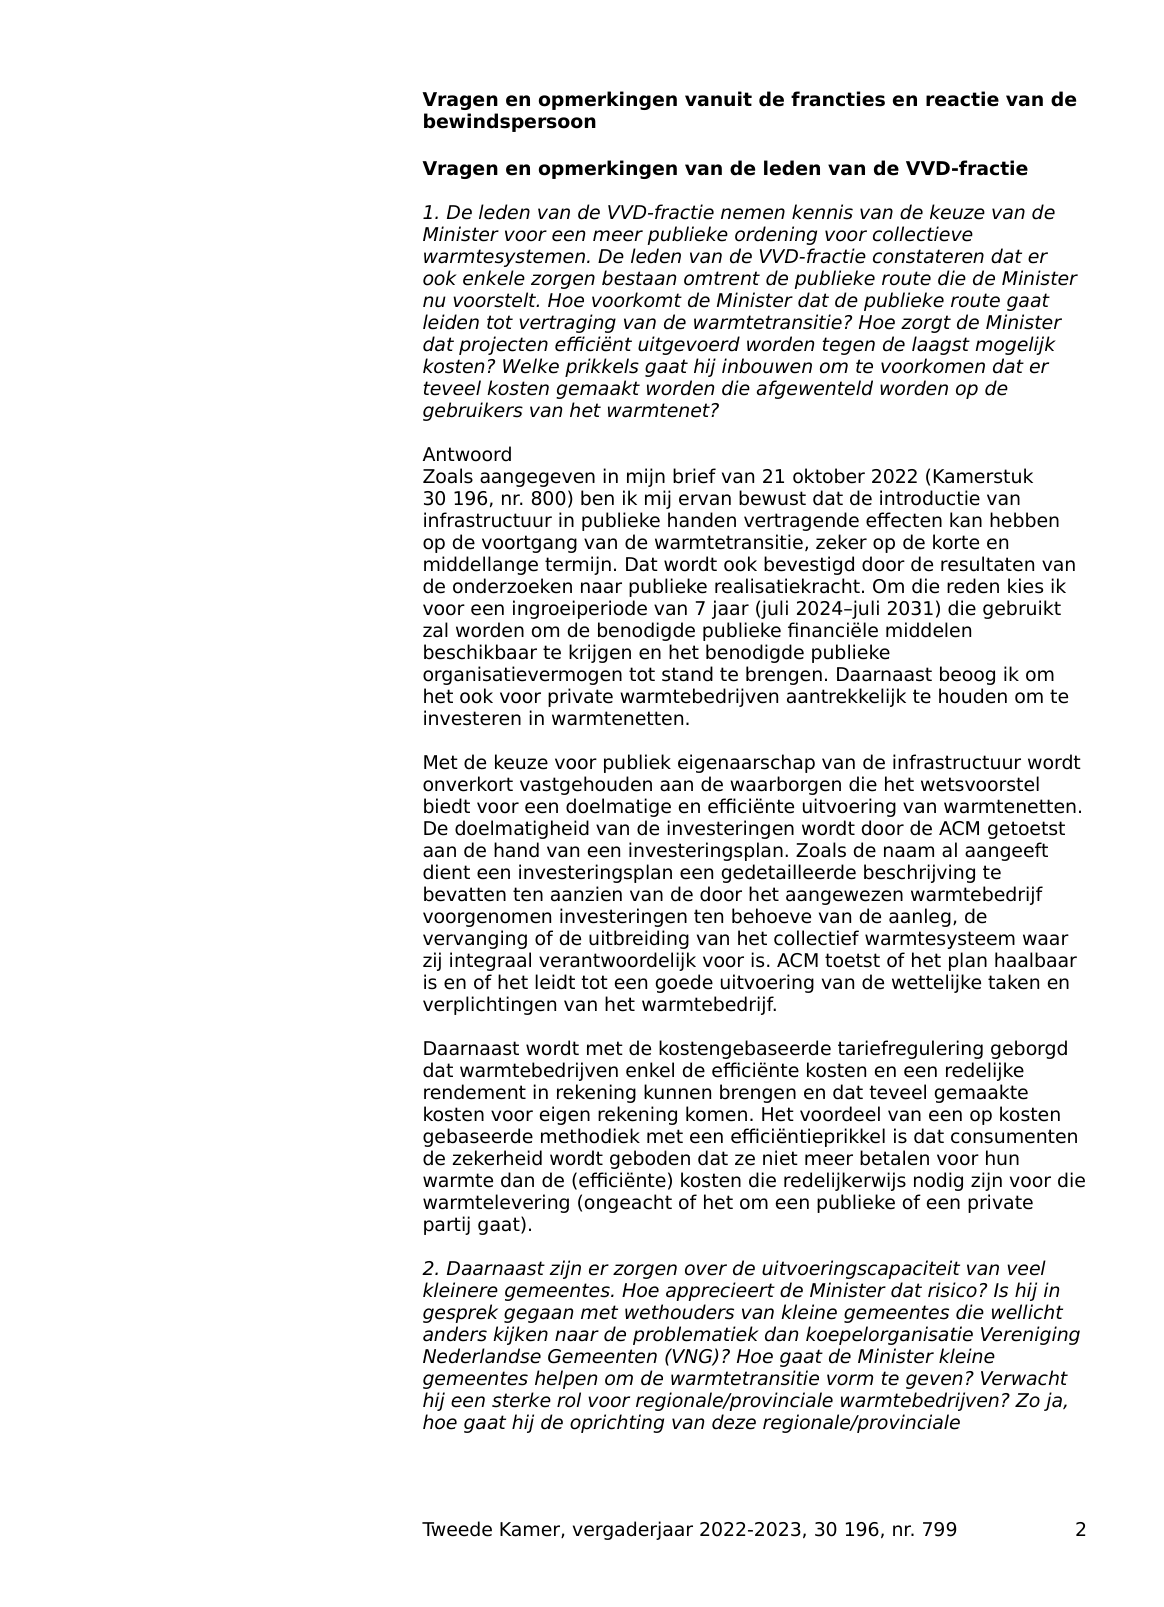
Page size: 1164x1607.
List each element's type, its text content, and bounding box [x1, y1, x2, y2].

text Antwoord [422, 444, 1087, 466]
subtitle Vragen en opmerkingen van de leden van de VVD-fractie [422, 158, 1087, 180]
text 1. De leden van de VVD-fractie nemen kennis van de keuze van de Minister voor een meer publieke ordening voor collectieve warmtesystemen. De leden van de VVD-fractie constateren dat er ook enkele zorgen bestaan omtrent de publieke route die de Minister nu voorstelt. Hoe voorkomt de Minister dat de publieke route gaat leiden tot vertraging van de warmtetransitie? Hoe zorgt de Minister dat projecten efficiënt uitgevoerd worden tegen de laagst mogelijk kosten? Welke prikkels gaat hij inbouwen om te voorkomen dat er teveel kosten gemaakt worden die afgewenteld worden op de gebruikers van het warmtenet? [422, 202, 1087, 422]
text Zoals aangegeven in mijn brief van 21 oktober 2022 (Kamerstuk 30 196, nr. 800) ben ik mij ervan bewust dat de introductie van infrastructuur in publieke handen vertragende effecten kan hebben op de voortgang van de warmtetransitie, zeker op de korte en middellange termijn. Dat wordt ook bevestigd door de resultaten van de onderzoeken naar publieke realisatiekracht. Om die reden kies ik voor een ingroeiperiode van 7 jaar (juli 2024–juli 2031) die gebruikt zal worden om de benodigde publieke financiële middelen beschikbaar te krijgen en het benodigde publieke organisatievermogen tot stand te brengen. Daarnaast beoog ik om het ook voor private warmtebedrijven aantrekkelijk te houden om te investeren in warmtenetten. [422, 466, 1087, 730]
text Daarnaast wordt met de kostengebaseerde tariefregulering geborgd dat warmtebedrijven enkel de efficiënte kosten en een redelijke rendement in rekening kunnen brengen en dat teveel gemaakte kosten voor eigen rekening komen. Het voordeel van een op kosten gebaseerde methodiek met een efficiëntieprikkel is dat consumenten de zekerheid wordt geboden dat ze niet meer betalen voor hun warmte dan de (efficiënte) kosten die redelijkerwijs nodig zijn voor die warmtelevering (ongeacht of het om een publieke of een private partij gaat). [422, 1038, 1087, 1236]
text Met de keuze voor publiek eigenaarschap van de infrastructuur wordt onverkort vastgehouden aan de waarborgen die het wetsvoorstel biedt voor een doelmatige en efficiënte uitvoering van warmtenetten. De doelmatigheid van de investeringen wordt door de ACM getoetst aan de hand van een investeringsplan. Zoals de naam al aangeeft dient een investeringsplan een gedetailleerde beschrijving te bevatten ten aanzien van de door het aangewezen warmtebedrijf voorgenomen investeringen ten behoeve van de aanleg, de vervanging of de uitbreiding van het collectief warmtesysteem waar zij integraal verantwoordelijk voor is. ACM toetst of het plan haalbaar is en of het leidt tot een goede uitvoering van de wettelijke taken en verplichtingen van het warmtebedrijf. [422, 752, 1087, 1016]
text 2. Daarnaast zijn er zorgen over de uitvoeringscapaciteit van veel kleinere gemeentes. Hoe apprecieert de Minister dat risico? Is hij in gesprek gegaan met wethouders van kleine gemeentes die wellicht anders kijken naar de problematiek dan koepelorganisatie Vereniging Nederlandse Gemeenten (VNG)? Hoe gaat de Minister kleine gemeentes helpen om de warmtetransitie vorm te geven? Verwacht hij een sterke rol voor regionale/provinciale warmtebedrijven? Zo ja, hoe gaat hij de oprichting van deze regionale/provinciale [422, 1258, 1087, 1434]
subtitle Vragen en opmerkingen vanuit de francties en reactie van de bewindspersoon [422, 89, 1087, 133]
